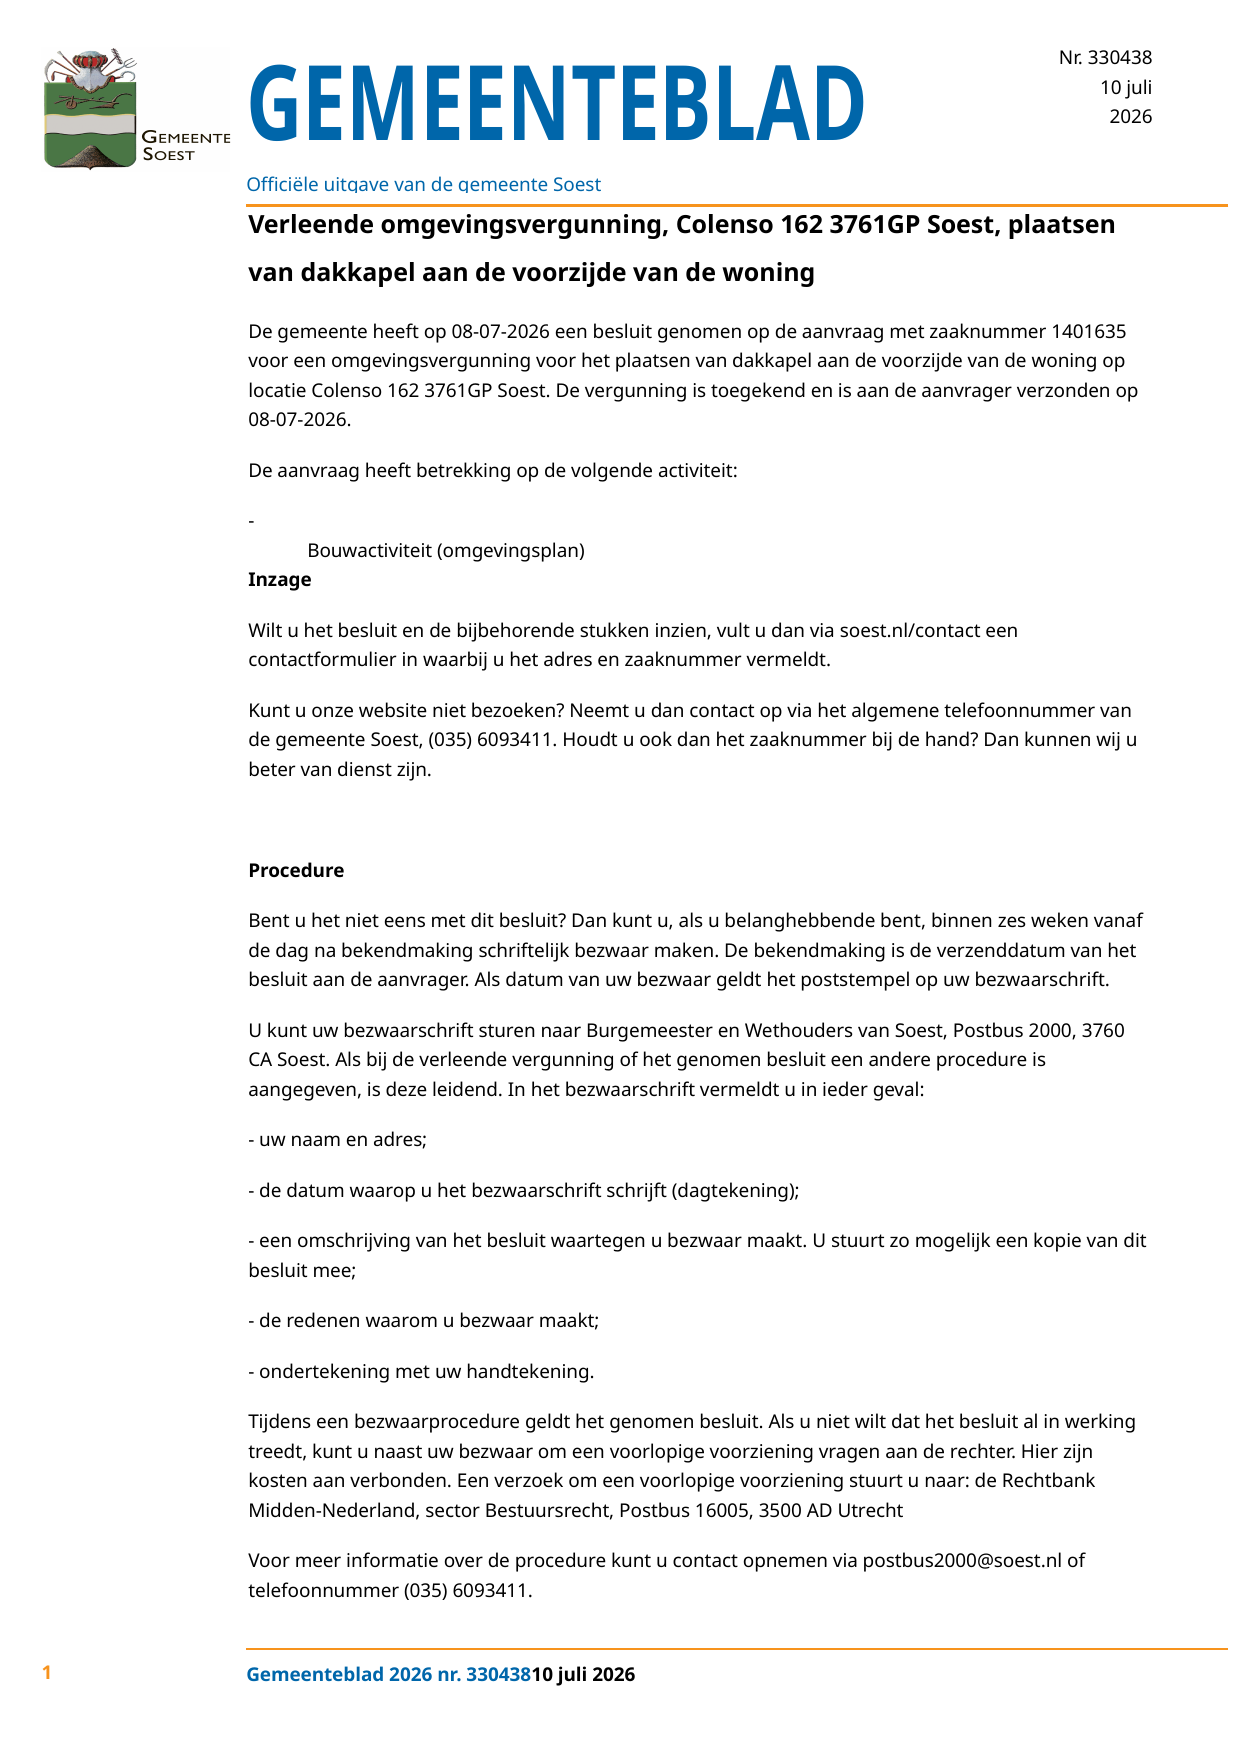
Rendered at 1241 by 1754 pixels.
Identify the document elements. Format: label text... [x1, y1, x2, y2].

text Wilt u het besluit en de bijbehorende stukken inzien, vult u dan via soest.nl/contact een contactformulier in waarbij u het adres en zaaknummer vermeldt. [248, 617, 1152, 672]
text De aanvraag heeft betrekking op de volgende activiteit: [248, 457, 1152, 483]
text U kunt uw bezwaarschrift sturen naar Burgemeester en Wethouders van Soest, Postbus 2000, 3760 CA Soest. Als bij de verleende vergunning of het genomen besluit een andere procedure is aangegeven, is deze leidend. In het bezwaarschrift vermeldt u in ieder geval: [248, 1017, 1152, 1102]
text De gemeente heeft op 08-07-2026 een besluit genomen op de aanvraag met zaaknummer 1401635 voor een omgevingsvergunning voor het plaatsen van dakkapel aan de voorzijde van de woning op locatie Colenso 162 3761GP Soest. De vergunning is toegekend en is aan de aanvrager verzonden op 08-07-2026. [248, 318, 1152, 432]
text Procedure [248, 857, 1152, 883]
text Inzage [248, 567, 1152, 592]
text - de datum waarop u het bezwaarschrift schrijft (dagtekening); [248, 1177, 1152, 1203]
text Tijdens een bezwaarprocedure geldt het genomen besluit. Als u niet wilt dat het besluit al in werking treedt, kunt u naast uw bezwaar om een voorlopige voorziening vragen aan de rechter. Hier zijn kosten aan verbonden. Een verzoek om een voorlopige voorziening stuurt u naar: de Rechtbank Midden-Nederland, sector Bestuursrecht, Postbus 16005, 3500 AD Utrecht [248, 1408, 1152, 1523]
text Bent u het niet eens met dit besluit? Dan kunt u, als u belanghebbende bent, binnen zes weken vanaf de dag na bekendmaking schriftelijk bezwaar maken. De bekendmaking is de verzenddatum van het besluit aan de aanvrager. Als datum van uw bezwaar geldt het poststempel op uw bezwaarschrift. [248, 907, 1152, 992]
picture [41, 47, 231, 172]
text - ondertekening met uw handtekening. [248, 1358, 1152, 1384]
text - uw naam en adres; [248, 1127, 1152, 1152]
list Bouwactiviteit (omgevingsplan) [248, 537, 1152, 563]
text - een omschrijving van het besluit waartegen u bezwaar maakt. U stuurt zo mogelijk een kopie van dit besluit mee; [248, 1227, 1152, 1283]
text Kunt u onze website niet bezoeken? Neemt u dan contact op via het algemene telefoonnummer van de gemeente Soest, (035) 6093411. Houdt u ook dan het zaaknummer bij de hand? Dan kunnen wij u beter van dienst zijn. [248, 697, 1152, 782]
text Verleende omgevingsvergunning, Colenso 162 3761GP Soest, plaatsen van dakkapel aan de voorzijde van de woning [248, 207, 1152, 288]
text - de redenen waarom u bezwaar maakt; [248, 1307, 1152, 1333]
text Voor meer informatie over de procedure kunt u contact opnemen via postbus2000@soest.nl of telefoonnummer (035) 6093411. [248, 1547, 1152, 1603]
